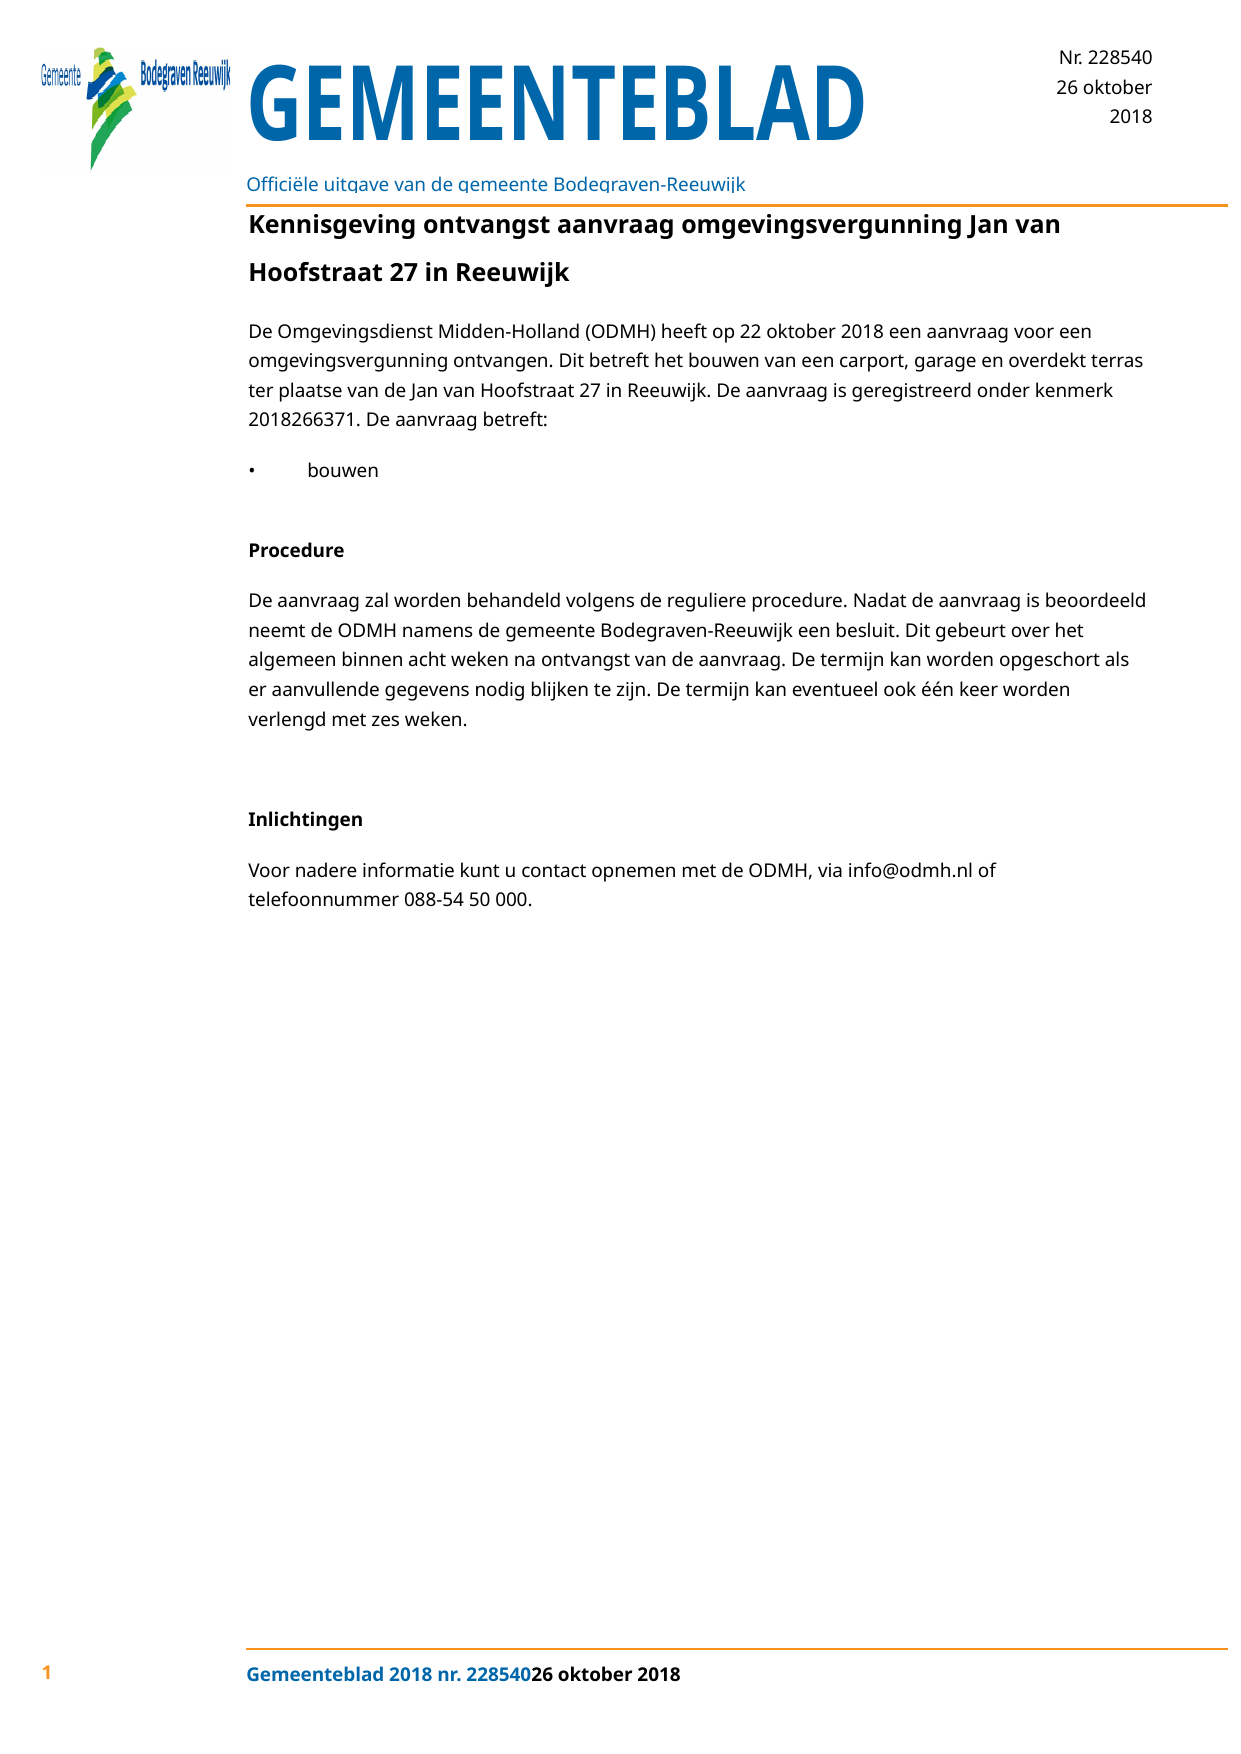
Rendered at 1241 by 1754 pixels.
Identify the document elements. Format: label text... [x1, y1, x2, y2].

text Voor nadere informatie kunt u contact opnemen met de ODMH, via info@odmh.nl of telefoonnummer 088-54 50 000. [248, 857, 1152, 912]
text De Omgevingsdienst Midden-Holland (ODMH) heeft op 22 oktober 2018 een aanvraag voor een omgevingsvergunning ontvangen. Dit betreft het bouwen van een carport, garage en overdekt terras ter plaatse van de Jan van Hoofstraat 27 in Reeuwijk. De aanvraag is geregistreerd onder kenmerk 2018266371. De aanvraag betreft: [248, 318, 1152, 432]
text Kennisgeving ontvangst aanvraag omgevingsvergunning Jan van Hoofstraat 27 in Reeuwijk [248, 207, 1152, 288]
list bouwen [248, 457, 1152, 483]
text Procedure [248, 537, 1152, 563]
picture [41, 47, 231, 172]
text Inlichtingen [248, 807, 1152, 832]
text De aanvraag zal worden behandeld volgens de reguliere procedure. Nadat de aanvraag is beoordeeld neemt de ODMH namens de gemeente Bodegraven-Reeuwijk een besluit. Dit gebeurt over het algemeen binnen acht weken na ontvangst van de aanvraag. De termijn kan worden opgeschort als er aanvullende gegevens nodig blijken te zijn. De termijn kan eventueel ook één keer worden verlengd met zes weken. [248, 587, 1152, 732]
